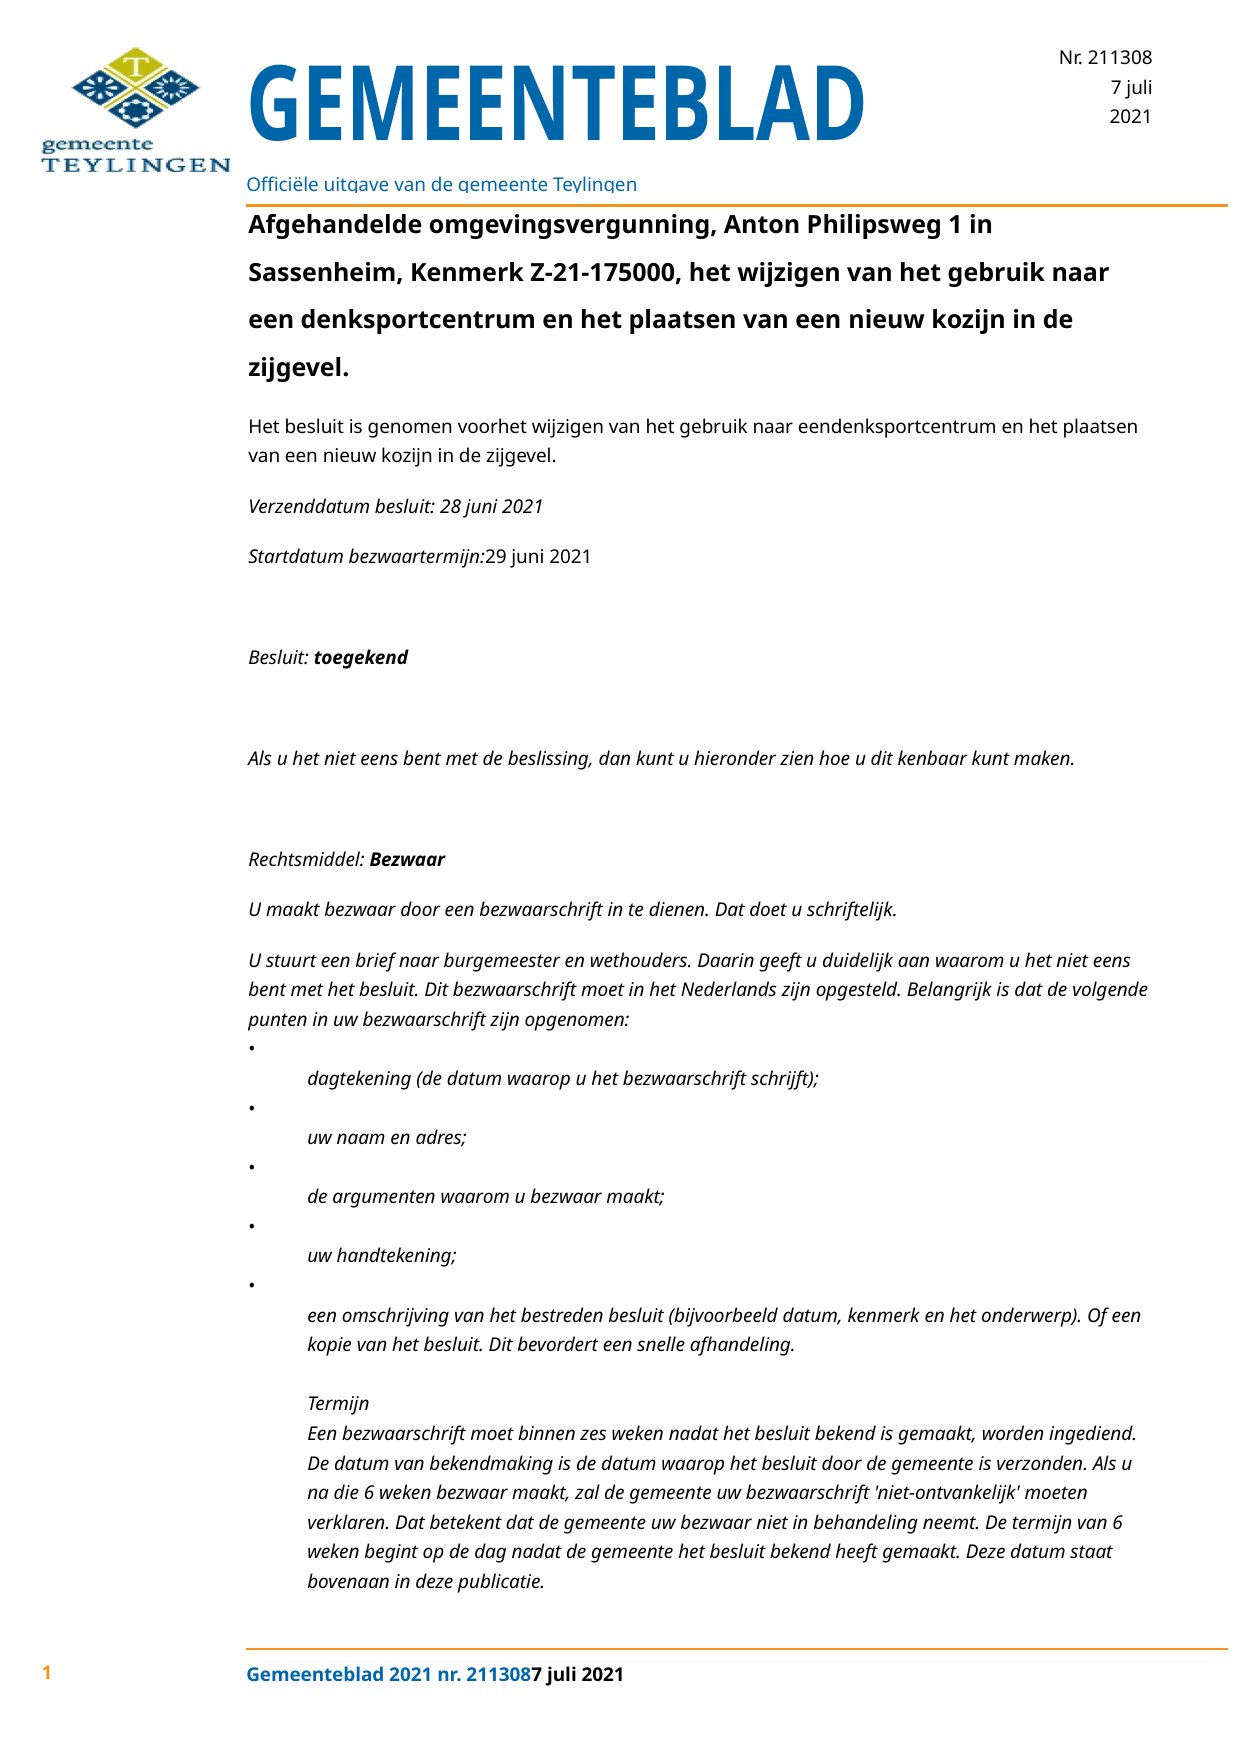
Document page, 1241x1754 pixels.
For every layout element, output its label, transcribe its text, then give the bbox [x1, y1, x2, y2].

text Verzenddatum besluit: 28 juni 2021 [248, 493, 1152, 519]
list de argumenten waarom u bezwaar maakt; [248, 1183, 1152, 1209]
text Rechtsmiddel: Bezwaar [248, 846, 1152, 872]
text Startdatum bezwaartermijn:29 juni 2021 [248, 543, 1152, 569]
list een omschrijving van het bestreden besluit (bijvoorbeeld datum, kenmerk en het onderwerp). Of een kopie van het besluit. Dit bevordert een snelle afhandeling. [248, 1302, 1152, 1357]
list dagtekening (de datum waarop u het bezwaarschrift schrijft); [248, 1065, 1152, 1091]
text U stuurt een brief naar burgemeester en wethouders. Daarin geeft u duidelijk aan waarom u het niet eens bent met het besluit. Dit bezwaarschrift moet in het Nederlands zijn opgesteld. Belangrijk is dat de volgende punten in uw bezwaarschrift zijn opgenomen: [248, 947, 1152, 1032]
list uw handtekening; [248, 1243, 1152, 1268]
text Het besluit is genomen voorhet wijzigen van het gebruik naar eendenksportcentrum en het plaatsen van een nieuw kozijn in de zijgevel. [248, 413, 1152, 468]
text Besluit: toegekend [248, 644, 1152, 670]
text Als u het niet eens bent met de beslissing, dan kunt u hieronder zien hoe u dit kenbaar kunt maken. [248, 745, 1152, 771]
list Een bezwaarschrift moet binnen zes weken nadat het besluit bekend is gemaakt, worden ingediend. De datum van bekendmaking is de datum waarop het besluit door de gemeente is verzonden. Als u na die 6 weken bezwaar maakt, zal de gemeente uw bezwaarschrift 'niet-ontvankelijk' moeten verklaren. Dat betekent dat de gemeente uw bezwaar niet in behandeling neemt. De termijn van 6 weken begint op de dag nadat de gemeente het besluit bekend heeft gemaakt. Deze datum staat bovenaan in deze publicatie. [248, 1420, 1152, 1594]
list uw naam en adres; [248, 1124, 1152, 1150]
text U maakt bezwaar door een bezwaarschrift in te dienen. Dat doet u schriftelijk. [248, 896, 1152, 922]
picture [41, 47, 231, 172]
text Afgehandelde omgevingsvergunning, Anton Philipsweg 1 in Sassenheim, Kenmerk Z-21-175000, het wijzigen van het gebruik naar een denksportcentrum en het plaatsen van een nieuw kozijn in de zijgevel. [248, 207, 1152, 384]
list Termijn [248, 1391, 1152, 1416]
